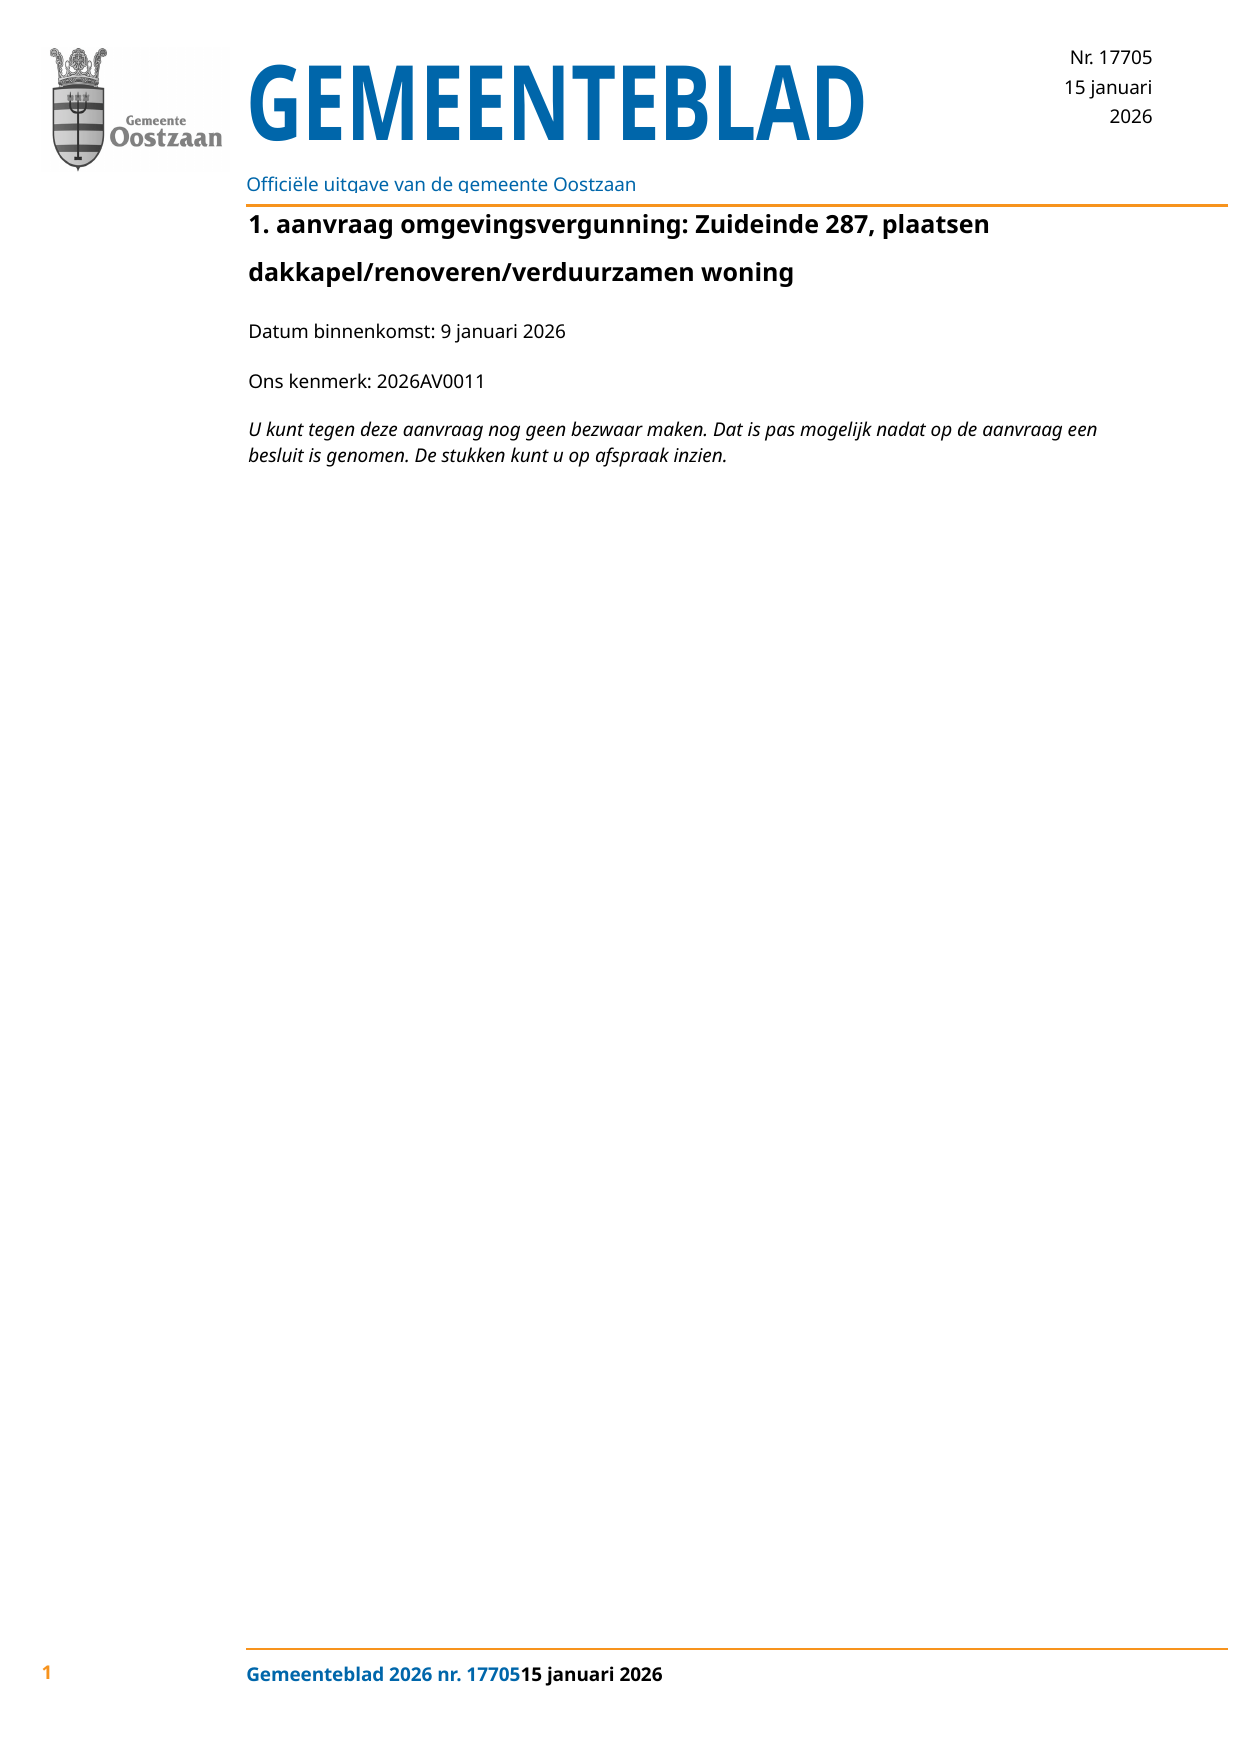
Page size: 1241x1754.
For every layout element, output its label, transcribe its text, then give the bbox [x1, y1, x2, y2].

text 1. aanvraag omgevingsvergunning: Zuideinde 287, plaatsen dakkapel/renoveren/verduurzamen woning [248, 207, 1152, 288]
text Datum binnenkomst: 9 januari 2026 [248, 318, 1152, 344]
picture [41, 47, 231, 172]
text U kunt tegen deze aanvraag nog geen bezwaar maken. Dat is pas mogelijk nadat op de aanvraag een besluit is genomen. De stukken kunt u op afspraak inzien. [248, 416, 1152, 468]
text Ons kenmerk: 2026AV0011 [248, 368, 1152, 394]
